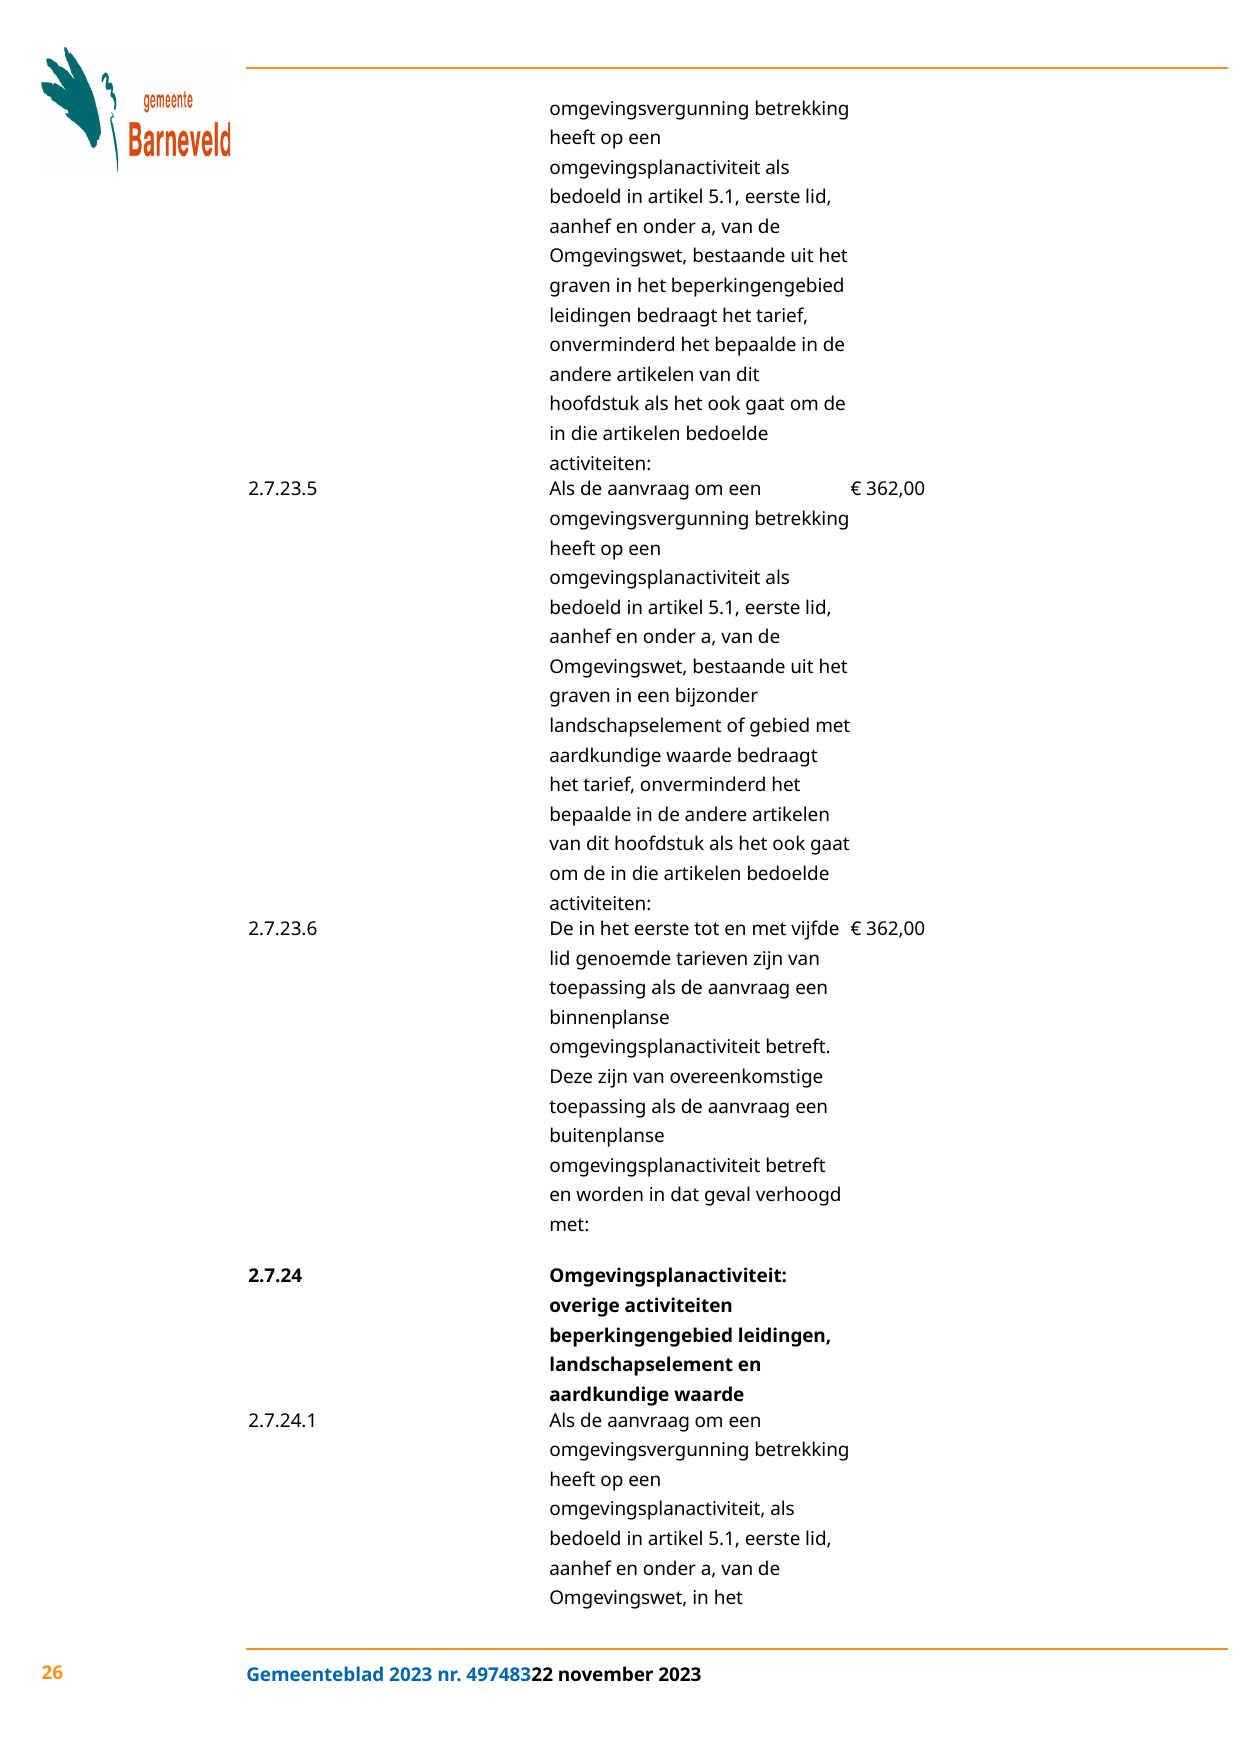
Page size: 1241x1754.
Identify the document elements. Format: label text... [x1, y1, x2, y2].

picture [41, 47, 231, 172]
table_cell De in het eerste tot en met vijfde lid genoemde tarieven zijn van toepassing als de aanvraag een binnenplanse omgevingsplanactiviteit betreft. Deze zijn van overeenkomstige toepassing als de aanvraag een buitenplanse omgevingsplanactiviteit betreft en worden in dat geval verhoogd met: [549, 915, 850, 1237]
table_cell 2.7.23.5 [248, 476, 549, 915]
table_cell € 362,00 [850, 915, 1152, 1237]
table_cell 2.7.23.6 [248, 915, 549, 1237]
table_cell [850, 95, 1152, 476]
table_cell € 362,00 [850, 476, 1152, 915]
table_cell [549, 1237, 850, 1263]
table_cell Omgevingsplanactiviteit: overige activiteiten beperkingengebied leidingen, landschapselement en aardkundige waarde [549, 1263, 850, 1407]
table_cell [850, 1237, 1152, 1263]
table_cell 2.7.24.1 [248, 1407, 549, 1610]
table_cell [850, 1407, 1152, 1610]
table_cell [248, 95, 549, 476]
table_cell Als de aanvraag om een omgevingsvergunning betrekking heeft op een omgevingsplanactiviteit, als bedoeld in artikel 5.1, eerste lid, aanhef en onder a, van de Omgevingswet, in het [549, 1407, 850, 1610]
table_cell Als de aanvraag om een omgevingsvergunning betrekking heeft op een omgevingsplanactiviteit als bedoeld in artikel 5.1, eerste lid, aanhef en onder a, van de Omgevingswet, bestaande uit het graven in een bijzonder landschapselement of gebied met aardkundige waarde bedraagt het tarief, onverminderd het bepaalde in de andere artikelen van dit hoofdstuk als het ook gaat om de in die artikelen bedoelde activiteiten: [549, 476, 850, 915]
table_cell [248, 1237, 549, 1263]
table_cell [850, 1263, 1152, 1407]
table_cell omgevingsvergunning betrekking heeft op een omgevingsplanactiviteit als bedoeld in artikel 5.1, eerste lid, aanhef en onder a, van de Omgevingswet, bestaande uit het graven in het beperkingengebied leidingen bedraagt het tarief, onverminderd het bepaalde in de andere artikelen van dit hoofdstuk als het ook gaat om de in die artikelen bedoelde activiteiten: [549, 95, 850, 476]
table_cell 2.7.24 [248, 1263, 549, 1407]
